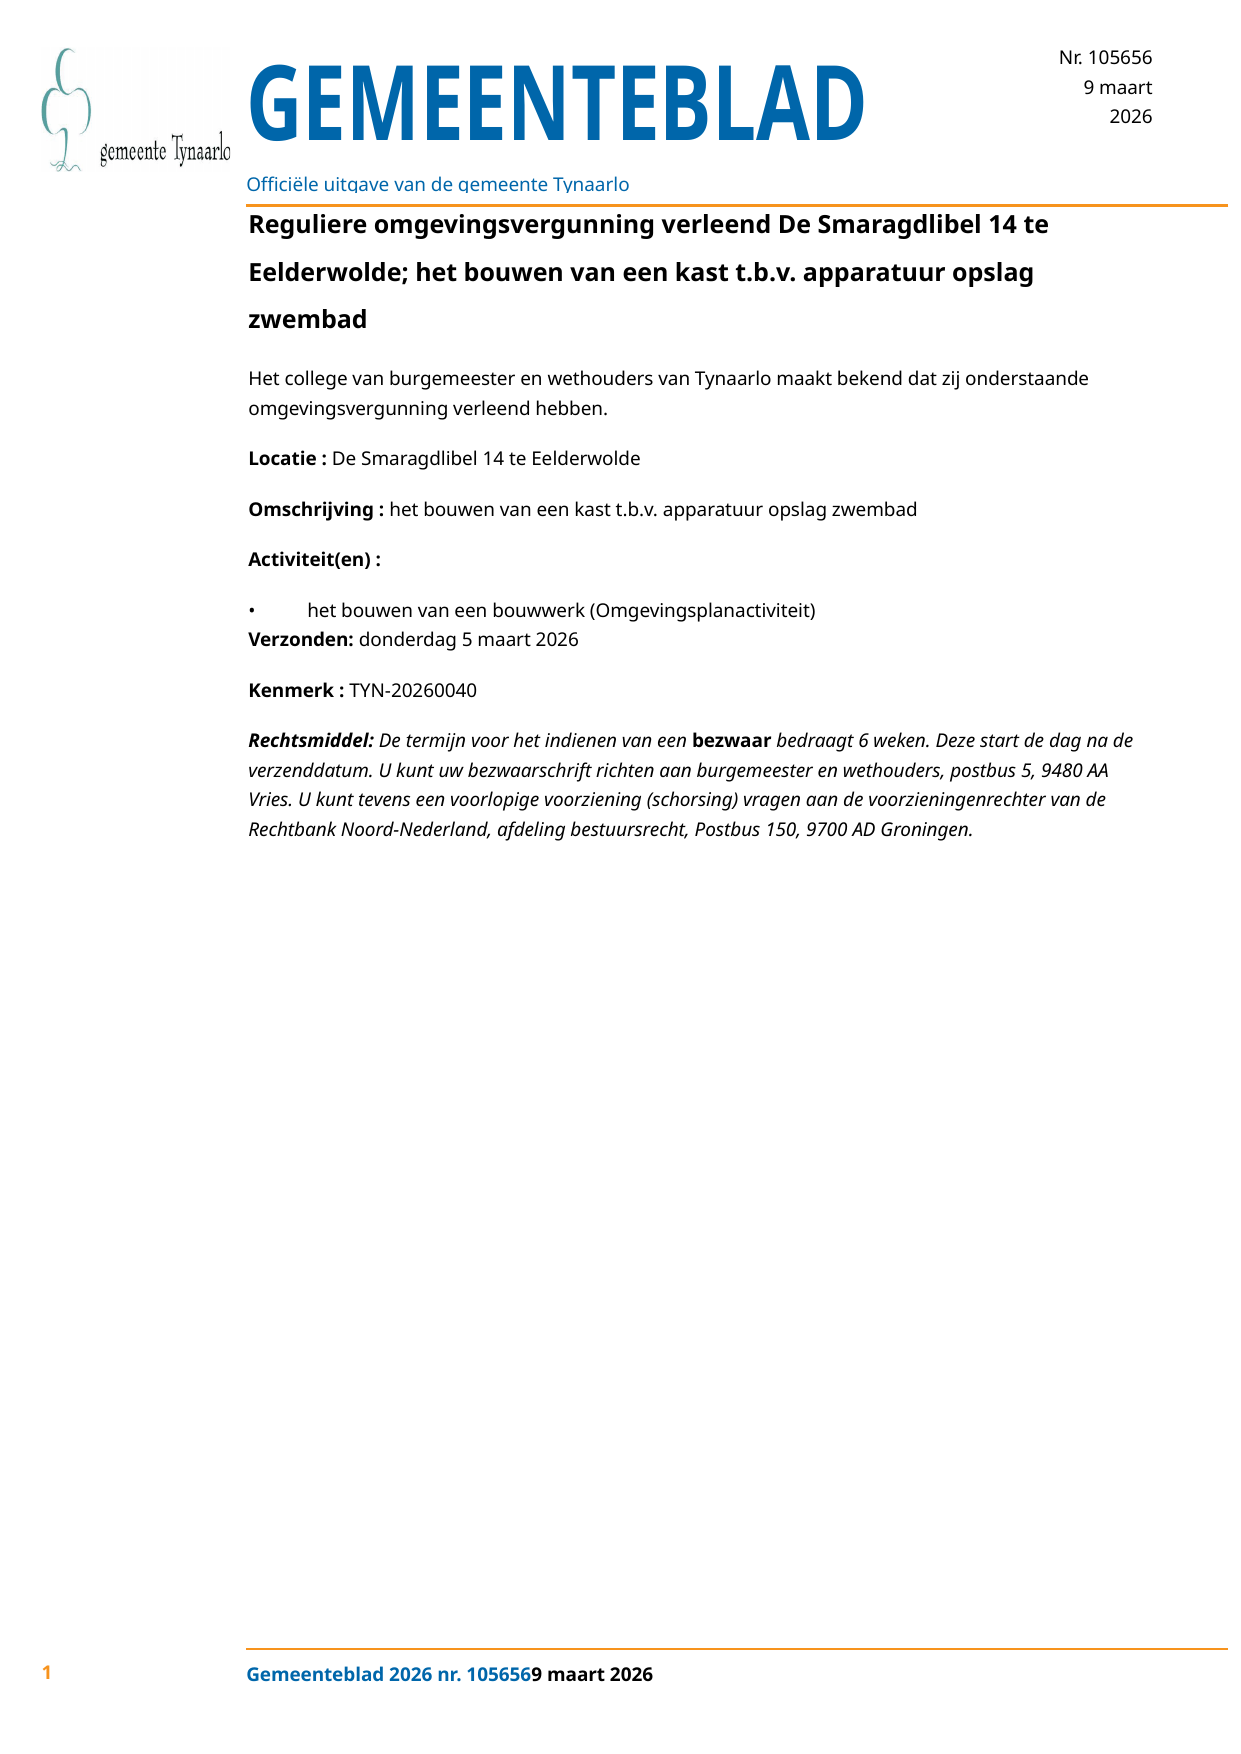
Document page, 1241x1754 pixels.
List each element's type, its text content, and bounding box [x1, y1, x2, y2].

list het bouwen van een bouwwerk (Omgevingsplanactiviteit) [248, 597, 1152, 622]
text Activiteit(en) : [248, 546, 1152, 572]
picture [41, 47, 231, 172]
text Reguliere omgevingsvergunning verleend De Smaragdlibel 14 te Eelderwolde; het bouwen van een kast t.b.v. apparatuur opslag zwembad [248, 207, 1152, 336]
text Rechtsmiddel: De termijn voor het indienen van een bezwaar bedraagt 6 weken. Deze start de dag na de verzenddatum. U kunt uw bezwaarschrift richten aan burgemeester en wethouders, postbus 5, 9480 AA Vries. U kunt tevens een voorlopige voorziening (schorsing) vragen aan de voorzieningenrechter van de Rechtbank Noord-Nederland, afdeling bestuursrecht, Postbus 150, 9700 AD Groningen. [248, 727, 1152, 842]
text Locatie : De Smaragdlibel 14 te Eelderwolde [248, 446, 1152, 471]
text Het college van burgemeester en wethouders van Tynaarlo maakt bekend dat zij onderstaande omgevingsvergunning verleend hebben. [248, 366, 1152, 421]
text Kenmerk : TYN-20260040 [248, 677, 1152, 702]
text Omschrijving : het bouwen van een kast t.b.v. apparatuur opslag zwembad [248, 496, 1152, 522]
text Verzonden: donderdag 5 maart 2026 [248, 626, 1152, 652]
